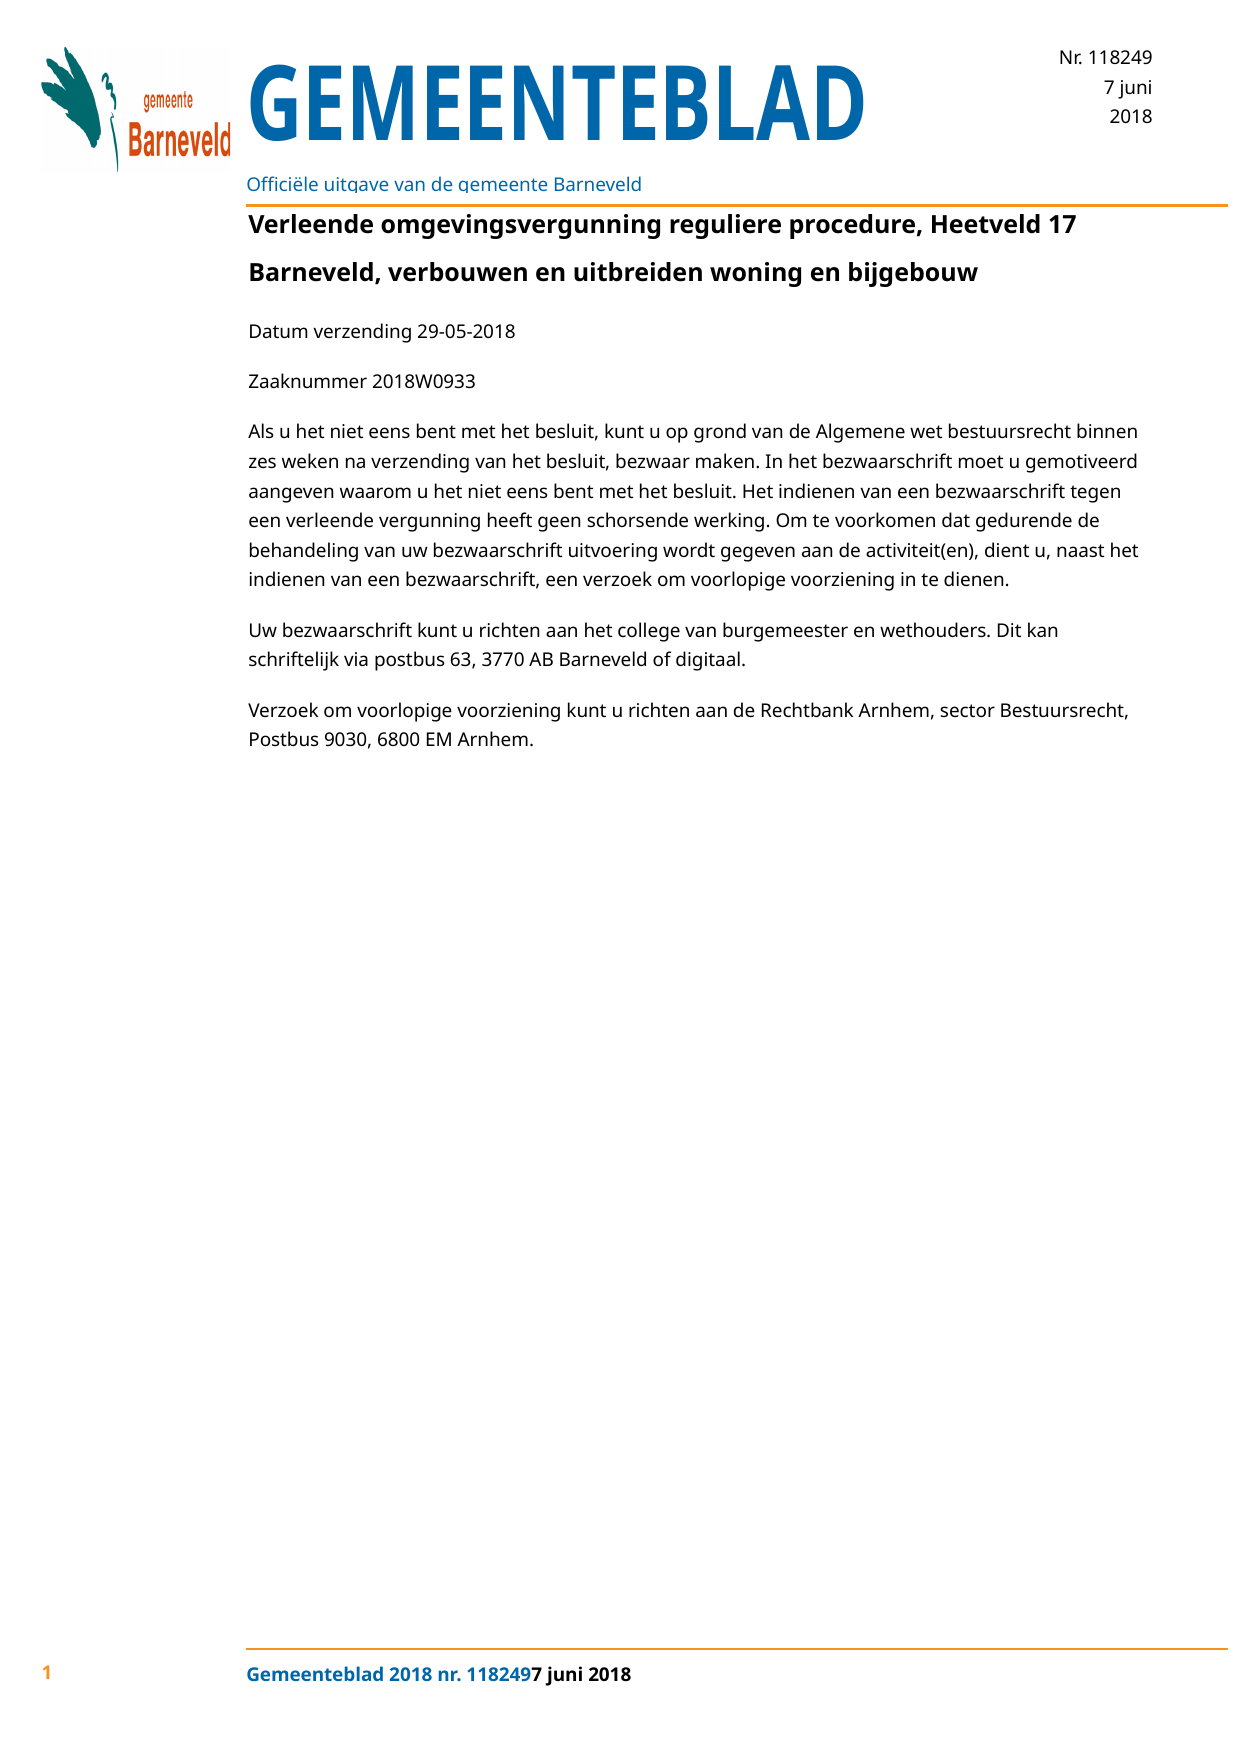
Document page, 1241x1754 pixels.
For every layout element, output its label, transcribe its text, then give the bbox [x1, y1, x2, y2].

text Datum verzending 29-05-2018 [248, 318, 1152, 344]
text Als u het niet eens bent met het besluit, kunt u op grond van de Algemene wet bestuursrecht binnen zes weken na verzending van het besluit, bezwaar maken. In het bezwaarschrift moet u gemotiveerd aangeven waarom u het niet eens bent met het besluit. Het indienen van een bezwaarschrift tegen een verleende vergunning heeft geen schorsende werking. Om te voorkomen dat gedurende de behandeling van uw bezwaarschrift uitvoering wordt gegeven aan de activiteit(en), dient u, naast het indienen van een bezwaarschrift, een verzoek om voorlopige voorziening in te dienen. [248, 419, 1152, 592]
text Verzoek om voorlopige voorziening kunt u richten aan de Rechtbank Arnhem, sector Bestuursrecht, Postbus 9030, 6800 EM Arnhem. [248, 697, 1152, 752]
text Uw bezwaarschrift kunt u richten aan het college van burgemeester en wethouders. Dit kan schriftelijk via postbus 63, 3770 AB Barneveld of digitaal. [248, 617, 1152, 672]
picture [41, 47, 231, 172]
text Verleende omgevingsvergunning reguliere procedure, Heetveld 17 Barneveld, verbouwen en uitbreiden woning en bijgebouw [248, 207, 1152, 288]
text Zaaknummer 2018W0933 [248, 368, 1152, 394]
